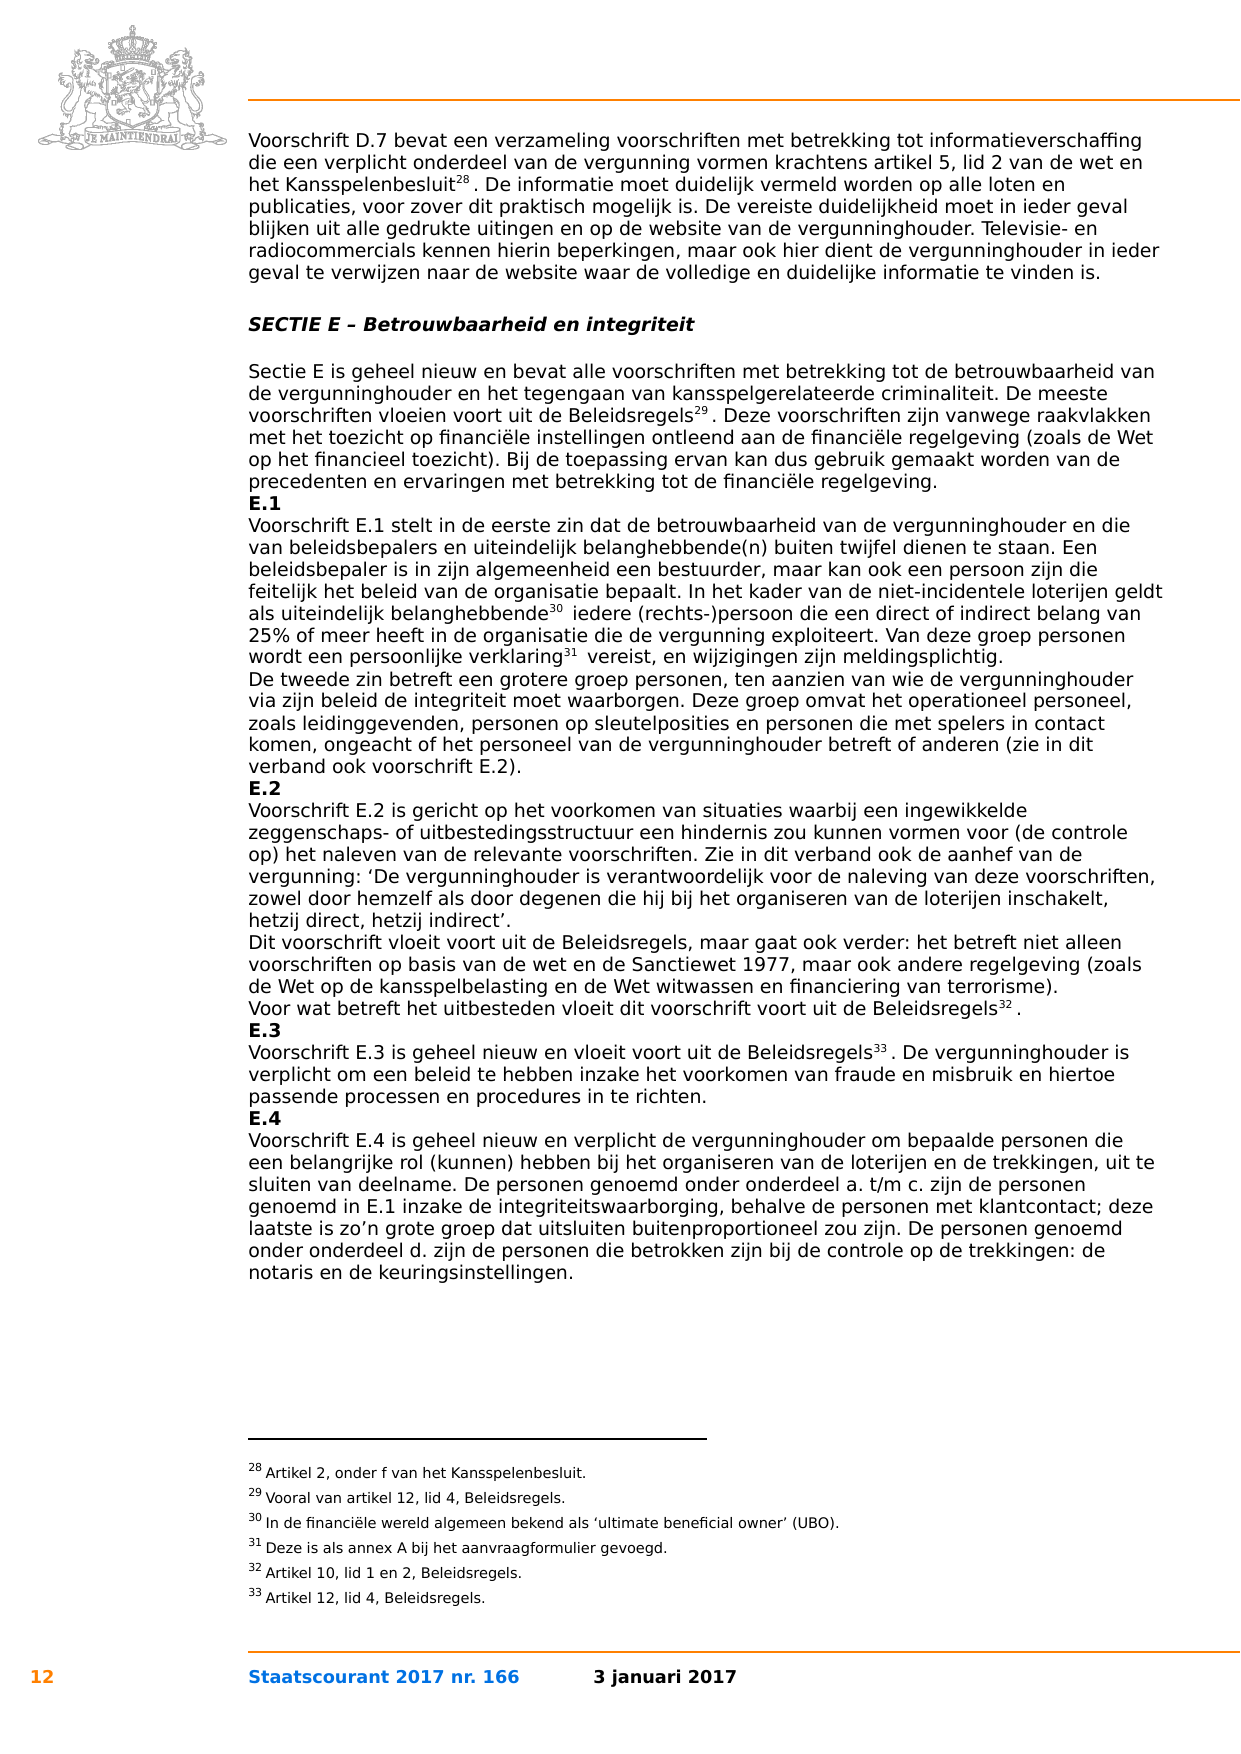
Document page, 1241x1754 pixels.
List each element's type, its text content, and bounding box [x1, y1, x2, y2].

text De tweede zin betreft een grotere groep personen, ten aanzien van wie de vergunninghouder via zijn beleid de integriteit moet waarborgen. Deze groep omvat het operationeel personeel, zoals leidinggevenden, personen op sleutelposities en personen die met spelers in contact komen, ongeacht of het personeel van de vergunninghouder betreft of anderen (zie in dit verband ook voorschrift E.2). [248, 668, 1163, 778]
text Artikel 12, lid 4, Beleidsregels. [248, 1586, 1163, 1608]
text Artikel 2, onder f van het Kansspelenbesluit. [248, 1461, 1163, 1483]
picture [38, 25, 227, 150]
text Artikel 10, lid 1 en 2, Beleidsregels. [248, 1561, 1163, 1583]
text E.2 [248, 778, 1163, 800]
text Voor wat betreft het uitbesteden vloeit dit voorschrift voort uit de Beleidsregels. [248, 998, 1163, 1020]
text Voorschrift D.7 bevat een verzameling voorschriften met betrekking tot informatieverschaffing die een verplicht onderdeel van de vergunning vormen krachtens artikel 5, lid 2 van de wet en het Kansspelenbesluit. De informatie moet duidelijk vermeld worden op alle loten en publicaties, voor zover dit praktisch mogelijk is. De vereiste duidelijkheid moet in ieder geval blijken uit alle gedrukte uitingen en op de website van de vergunninghouder. Televisie- en radiocommercials kennen hierin beperkingen, maar ook hier dient de vergunninghouder in ieder geval te verwijzen naar de website waar de volledige en duidelijke informatie te vinden is. [248, 130, 1163, 284]
text In de financiële wereld algemeen bekend als ‘ultimate beneficial owner’ (UBO). [248, 1511, 1163, 1533]
text Voorschrift E.3 is geheel nieuw en vloeit voort uit de Beleidsregels. De vergunninghouder is verplicht om een beleid te hebben inzake het voorkomen van fraude en misbruik en hiertoe passende processen en procedures in te richten. [248, 1042, 1163, 1108]
text E.1 [248, 493, 1163, 514]
text Voorschrift E.4 is geheel nieuw en verplicht de vergunninghouder om bepaalde personen die een belangrijke rol (kunnen) hebben bij het organiseren van de loterijen en de trekkingen, uit te sluiten van deelname. De personen genoemd onder onderdeel a. t/m c. zijn de personen genoemd in E.1 inzake de integriteitswaarborging, behalve de personen met klantcontact; deze laatste is zo’n grote groep dat uitsluiten buitenproportioneel zou zijn. De personen genoemd onder onderdeel d. zijn de personen die betrokken zijn bij de controle op de trekkingen: de notaris en de keuringsinstellingen. [248, 1130, 1163, 1284]
text E.3 [248, 1020, 1163, 1042]
text Voorschrift E.1 stelt in de eerste zin dat de betrouwbaarheid van de vergunninghouder en die van beleidsbepalers en uiteindelijk belanghebbende(n) buiten twijfel dienen te staan. Een beleidsbepaler is in zijn algemeenheid een bestuurder, maar kan ook een persoon zijn die feitelijk het beleid van de organisatie bepaalt. In het kader van de niet-incidentele loterijen geldt als uiteindelijk belanghebbende iedere (rechts-)persoon die een direct of indirect belang van 25% of meer heeft in de organisatie die de vergunning exploiteert. Van deze groep personen wordt een persoonlijke verklaring vereist, en wijzigingen zijn meldingsplichtig. [248, 514, 1163, 668]
subtitle SECTIE E – Betrouwbaarheid en integriteit [248, 314, 1163, 336]
text Deze is als annex A bij het aanvraagformulier gevoegd. [248, 1536, 1163, 1558]
text Dit voorschrift vloeit voort uit de Beleidsregels, maar gaat ook verder: het betreft niet alleen voorschriften op basis van de wet en de Sanctiewet 1977, maar ook andere regelgeving (zoals de Wet op de kansspelbelasting en de Wet witwassen en financiering van terrorisme). [248, 932, 1163, 998]
text Voorschrift E.2 is gericht op het voorkomen van situaties waarbij een ingewikkelde zeggenschaps- of uitbestedingsstructuur een hindernis zou kunnen vormen voor (de controle op) het naleven van de relevante voorschriften. Zie in dit verband ook de aanhef van de vergunning: ‘De vergunninghouder is verantwoordelijk voor de naleving van deze voorschriften, zowel door hemzelf als door degenen die hij bij het organiseren van de loterijen inschakelt, hetzij direct, hetzij indirect’. [248, 800, 1163, 932]
text E.4 [248, 1108, 1163, 1130]
text Vooral van artikel 12, lid 4, Beleidsregels. [248, 1486, 1163, 1508]
text Sectie E is geheel nieuw en bevat alle voorschriften met betrekking tot de betrouwbaarheid van de vergunninghouder en het tegengaan van kansspelgerelateerde criminaliteit. De meeste voorschriften vloeien voort uit de Beleidsregels. Deze voorschriften zijn vanwege raakvlakken met het toezicht op financiële instellingen ontleend aan de financiële regelgeving (zoals de Wet op het financieel toezicht). Bij de toepassing ervan kan dus gebruik gemaakt worden van de precedenten en ervaringen met betrekking tot de financiële regelgeving. [248, 361, 1163, 493]
